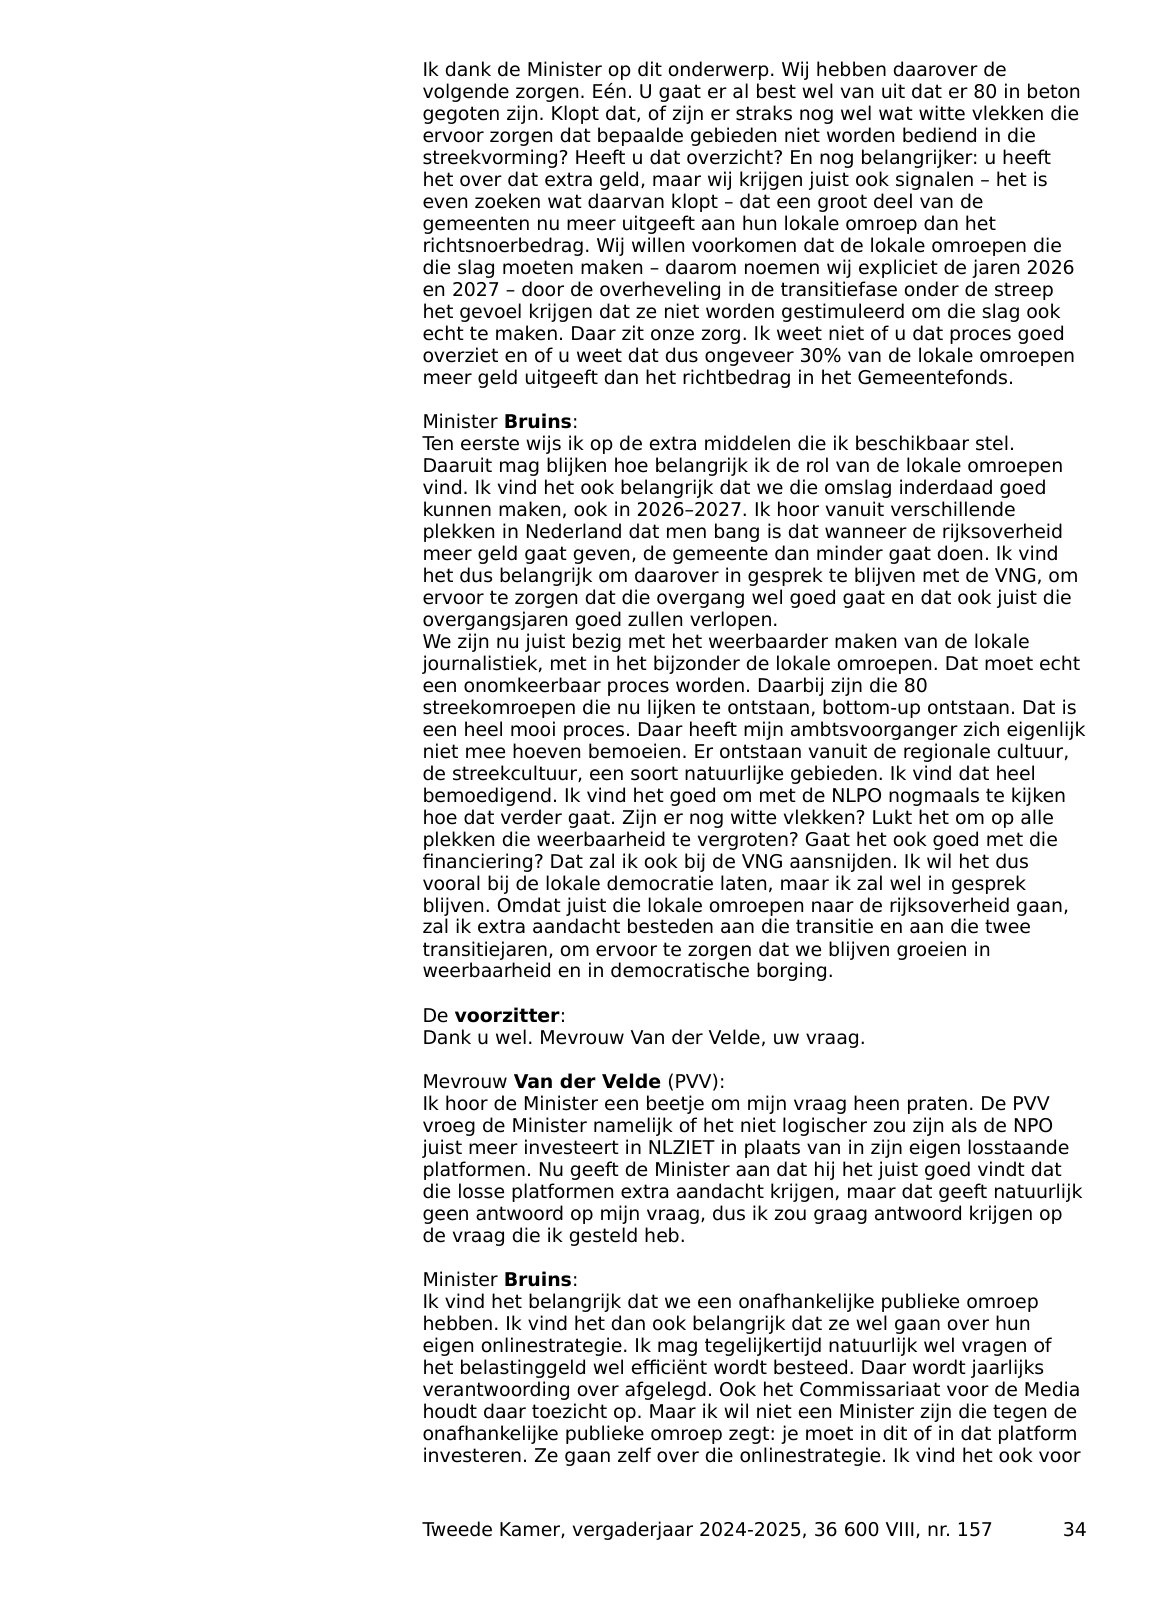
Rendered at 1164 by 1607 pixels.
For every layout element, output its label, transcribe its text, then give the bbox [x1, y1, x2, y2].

text Minister Bruins: [422, 411, 1087, 433]
text Dank u wel. Mevrouw Van der Velde, uw vraag. [422, 1027, 1087, 1048]
text Mevrouw Van der Velde (PVV): [422, 1071, 1087, 1093]
text Ik vind het belangrijk dat we een onafhankelijke publieke omroep hebben. Ik vind het dan ook belangrijk dat ze wel gaan over hun eigen onlinestrategie. Ik mag tegelijkertijd natuurlijk wel vragen of het belastinggeld wel efficiënt wordt besteed. Daar wordt jaarlijks verantwoording over afgelegd. Ook het Commissariaat voor de Media houdt daar toezicht op. Maar ik wil niet een Minister zijn die tegen de onafhankelijke publieke omroep zegt: je moet in dit of in dat platform investeren. Ze gaan zelf over die onlinestrategie. Ik vind het ook voor [422, 1291, 1087, 1467]
text We zijn nu juist bezig met het weerbaarder maken van de lokale journalistiek, met in het bijzonder de lokale omroepen. Dat moet echt een onomkeerbaar proces worden. Daarbij zijn die 80 streekomroepen die nu lijken te ontstaan, bottom-up ontstaan. Dat is een heel mooi proces. Daar heeft mijn ambtsvoorganger zich eigenlijk niet mee hoeven bemoeien. Er ontstaan vanuit de regionale cultuur, de streekcultuur, een soort natuurlijke gebieden. Ik vind dat heel bemoedigend. Ik vind het goed om met de NLPO nogmaals te kijken hoe dat verder gaat. Zijn er nog witte vlekken? Lukt het om op alle plekken die weerbaarheid te vergroten? Gaat het ook goed met die financiering? Dat zal ik ook bij de VNG aansnijden. Ik wil het dus vooral bij de lokale democratie laten, maar ik zal wel in gesprek blijven. Omdat juist die lokale omroepen naar de rijksoverheid gaan, zal ik extra aandacht besteden aan die transitie en aan die twee transitiejaren, om ervoor te zorgen dat we blijven groeien in weerbaarheid en in democratische borging. [422, 631, 1087, 982]
text Ik dank de Minister op dit onderwerp. Wij hebben daarover de volgende zorgen. Eén. U gaat er al best wel van uit dat er 80 in beton gegoten zijn. Klopt dat, of zijn er straks nog wel wat witte vlekken die ervoor zorgen dat bepaalde gebieden niet worden bediend in die streekvorming? Heeft u dat overzicht? En nog belangrijker: u heeft het over dat extra geld, maar wij krijgen juist ook signalen – het is even zoeken wat daarvan klopt – dat een groot deel van de gemeenten nu meer uitgeeft aan hun lokale omroep dan het richtsnoerbedrag. Wij willen voorkomen dat de lokale omroepen die die slag moeten maken – daarom noemen wij expliciet de jaren 2026 en 2027 – door de overheveling in de transitiefase onder de streep het gevoel krijgen dat ze niet worden gestimuleerd om die slag ook echt te maken. Daar zit onze zorg. Ik weet niet of u dat proces goed overziet en of u weet dat dus ongeveer 30% van de lokale omroepen meer geld uitgeeft dan het richtbedrag in het Gemeentefonds. [422, 59, 1087, 389]
text Minister Bruins: [422, 1269, 1087, 1291]
text Ik hoor de Minister een beetje om mijn vraag heen praten. De PVV vroeg de Minister namelijk of het niet logischer zou zijn als de NPO juist meer investeert in NLZIET in plaats van in zijn eigen losstaande platformen. Nu geeft de Minister aan dat hij het juist goed vindt dat die losse platformen extra aandacht krijgen, maar dat geeft natuurlijk geen antwoord op mijn vraag, dus ik zou graag antwoord krijgen op de vraag die ik gesteld heb. [422, 1093, 1087, 1247]
text De voorzitter: [422, 1004, 1087, 1027]
text Ten eerste wijs ik op de extra middelen die ik beschikbaar stel. Daaruit mag blijken hoe belangrijk ik de rol van de lokale omroepen vind. Ik vind het ook belangrijk dat we die omslag inderdaad goed kunnen maken, ook in 2026–2027. Ik hoor vanuit verschillende plekken in Nederland dat men bang is dat wanneer de rijksoverheid meer geld gaat geven, de gemeente dan minder gaat doen. Ik vind het dus belangrijk om daarover in gesprek te blijven met de VNG, om ervoor te zorgen dat die overgang wel goed gaat en dat ook juist die overgangsjaren goed zullen verlopen. [422, 433, 1087, 631]
